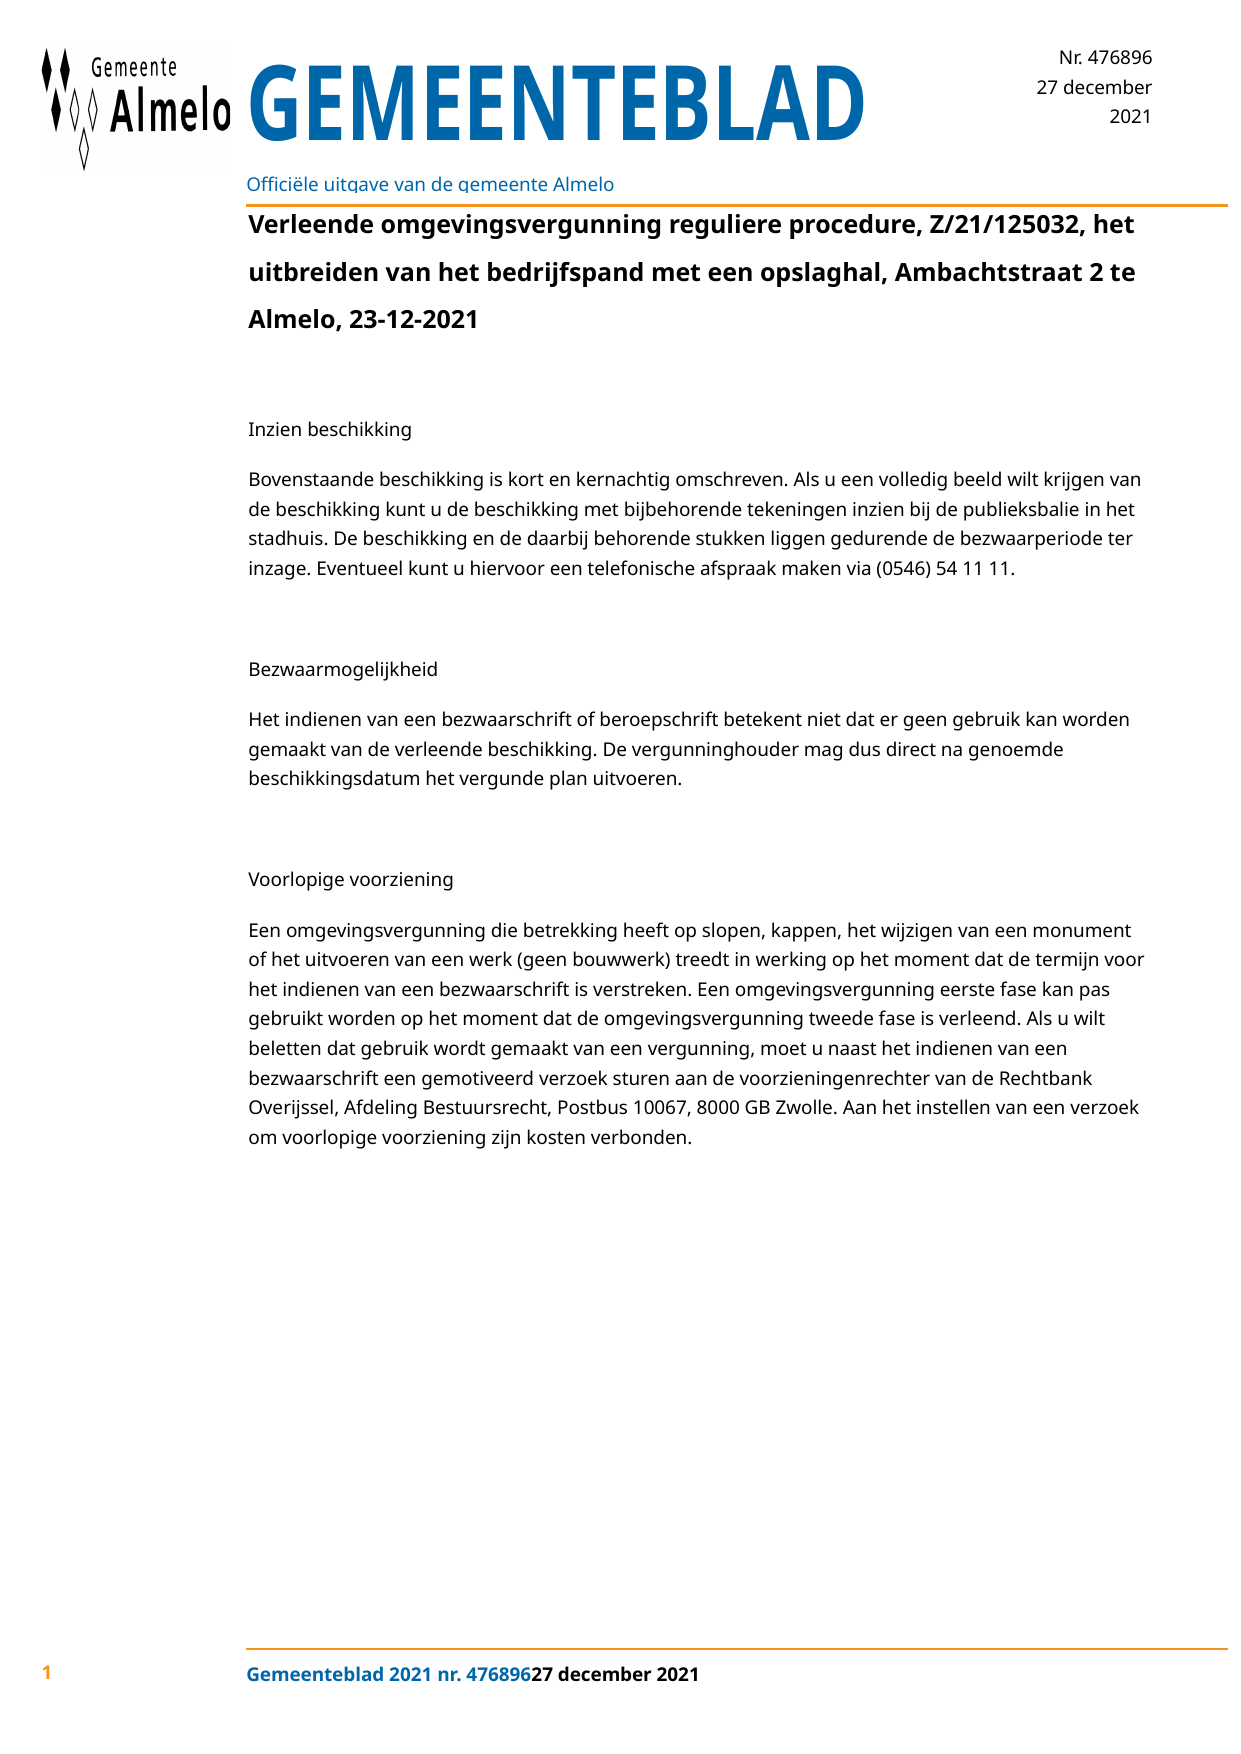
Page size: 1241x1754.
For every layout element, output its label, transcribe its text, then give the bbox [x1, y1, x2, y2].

text Bovenstaande beschikking is kort en kernachtig omschreven. Als u een volledig beeld wilt krijgen van de beschikking kunt u de beschikking met bijbehorende tekeningen inzien bij de publieksbalie in het stadhuis. De beschikking en de daarbij behorende stukken liggen gedurende de bezwaarperiode ter inzage. Eventueel kunt u hiervoor een telefonische afspraak maken via (0546) 54 11 11. [248, 466, 1152, 581]
text Het indienen van een bezwaarschrift of beroepschrift betekent niet dat er geen gebruik kan worden gemaakt van de verleende beschikking. De vergunninghouder mag dus direct na genoemde beschikkingsdatum het vergunde plan uitvoeren. [248, 706, 1152, 791]
text Voorlopige voorziening [248, 866, 1152, 892]
text Een omgevingsvergunning die betrekking heeft op slopen, kappen, het wijzigen van een monument of het uitvoeren van een werk (geen bouwwerk) treedt in werking op het moment dat de termijn voor het indienen van een bezwaarschrift is verstreken. Een omgevingsvergunning eerste fase kan pas gebruikt worden op het moment dat de omgevingsvergunning tweede fase is verleend. Als u wilt beletten dat gebruik wordt gemaakt van een vergunning, moet u naast het indienen van een bezwaarschrift een gemotiveerd verzoek sturen aan de voorzieningenrechter van de Rechtbank Overijssel, Afdeling Bestuursrecht, Postbus 10067, 8000 GB Zwolle. Aan het instellen van een verzoek om voorlopige voorziening zijn kosten verbonden. [248, 917, 1152, 1149]
text Bezwaarmogelijkheid [248, 656, 1152, 682]
text Inzien beschikking [248, 416, 1152, 442]
text Verleende omgevingsvergunning reguliere procedure, Z/21/125032, het uitbreiden van het bedrijfspand met een opslaghal, Ambachtstraat 2 te Almelo, 23-12-2021 [248, 207, 1152, 336]
picture [41, 47, 231, 172]
